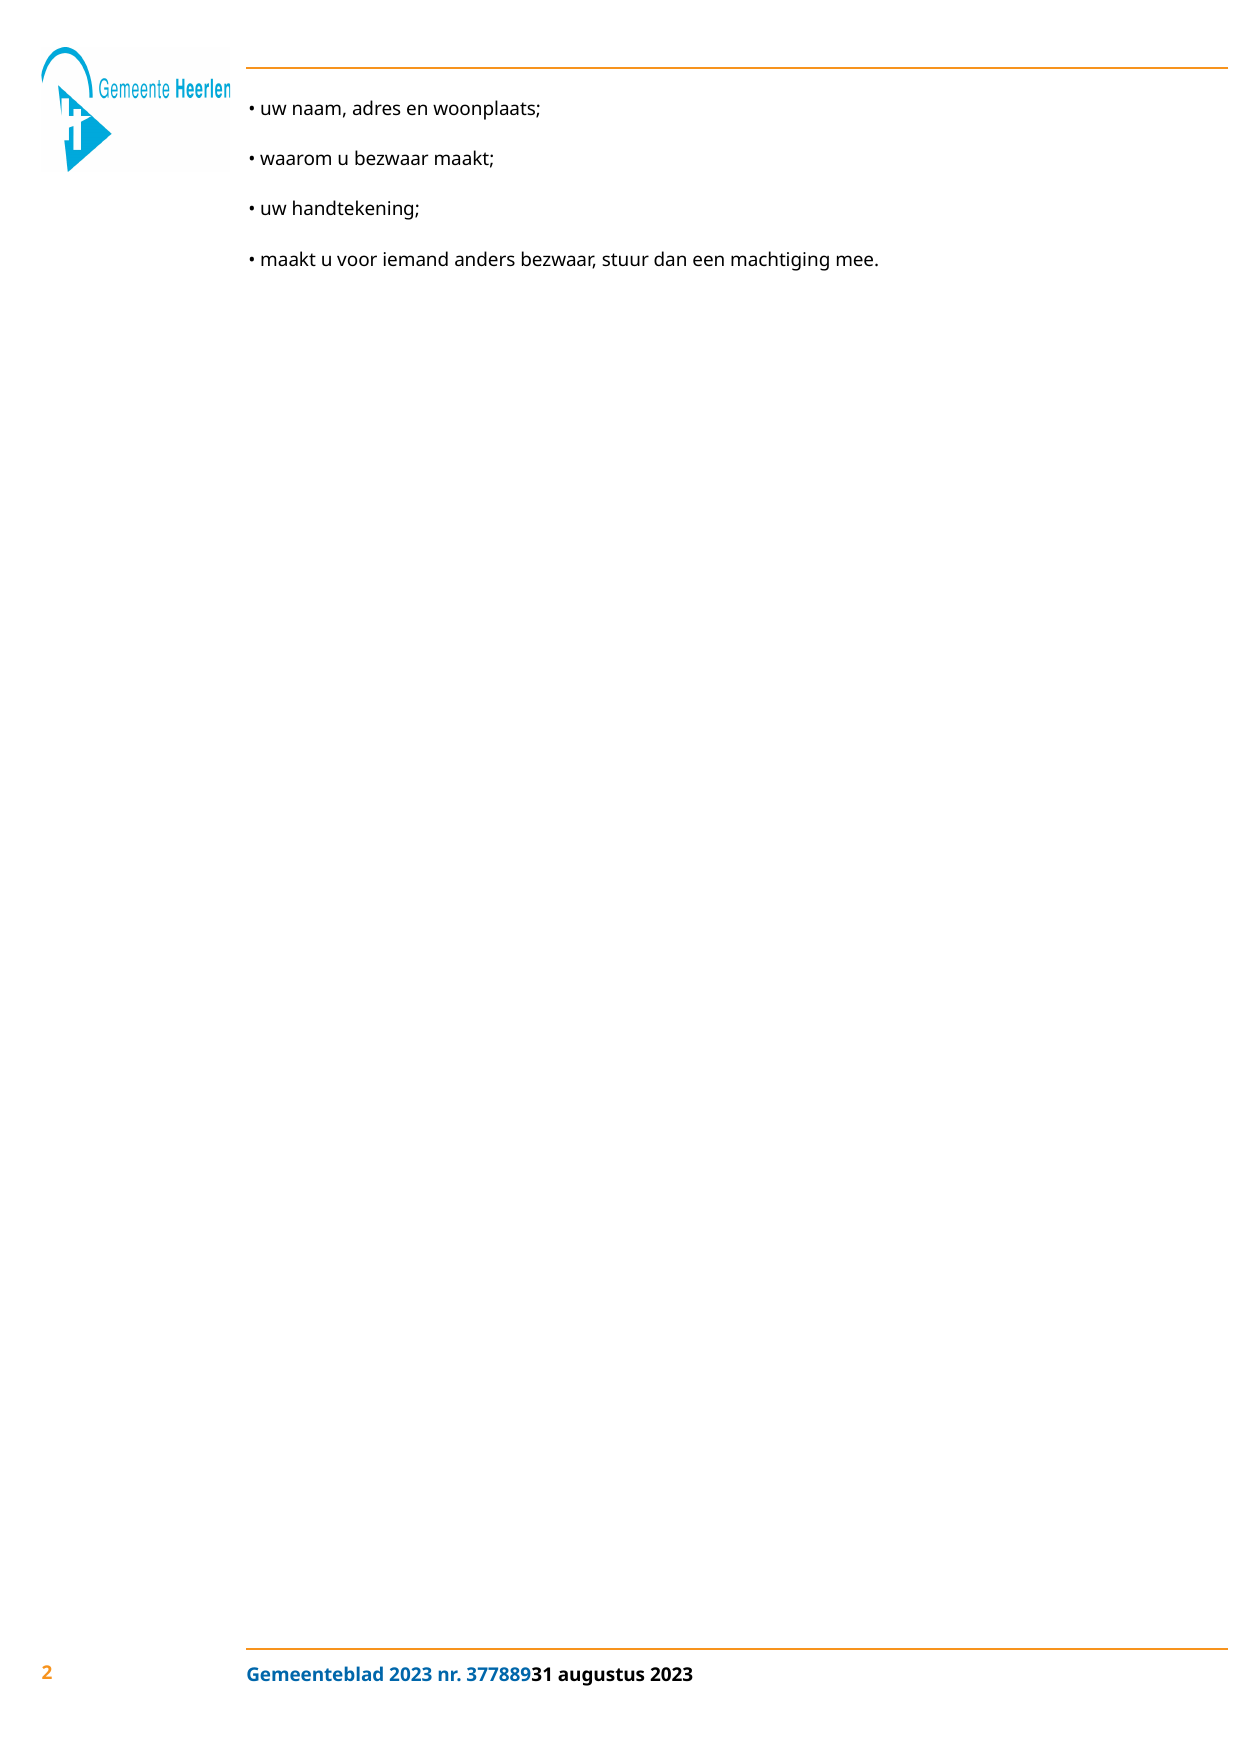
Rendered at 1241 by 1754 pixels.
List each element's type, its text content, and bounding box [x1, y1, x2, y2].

picture [41, 47, 231, 172]
text • waarom u bezwaar maakt; [248, 145, 1152, 171]
picture [41, 47, 59, 70]
text • uw naam, adres en woonplaats; [248, 95, 1152, 121]
text • maakt u voor iemand anders bezwaar, stuur dan een machtiging mee. [248, 246, 1152, 272]
text • uw handtekening; [248, 196, 1152, 221]
